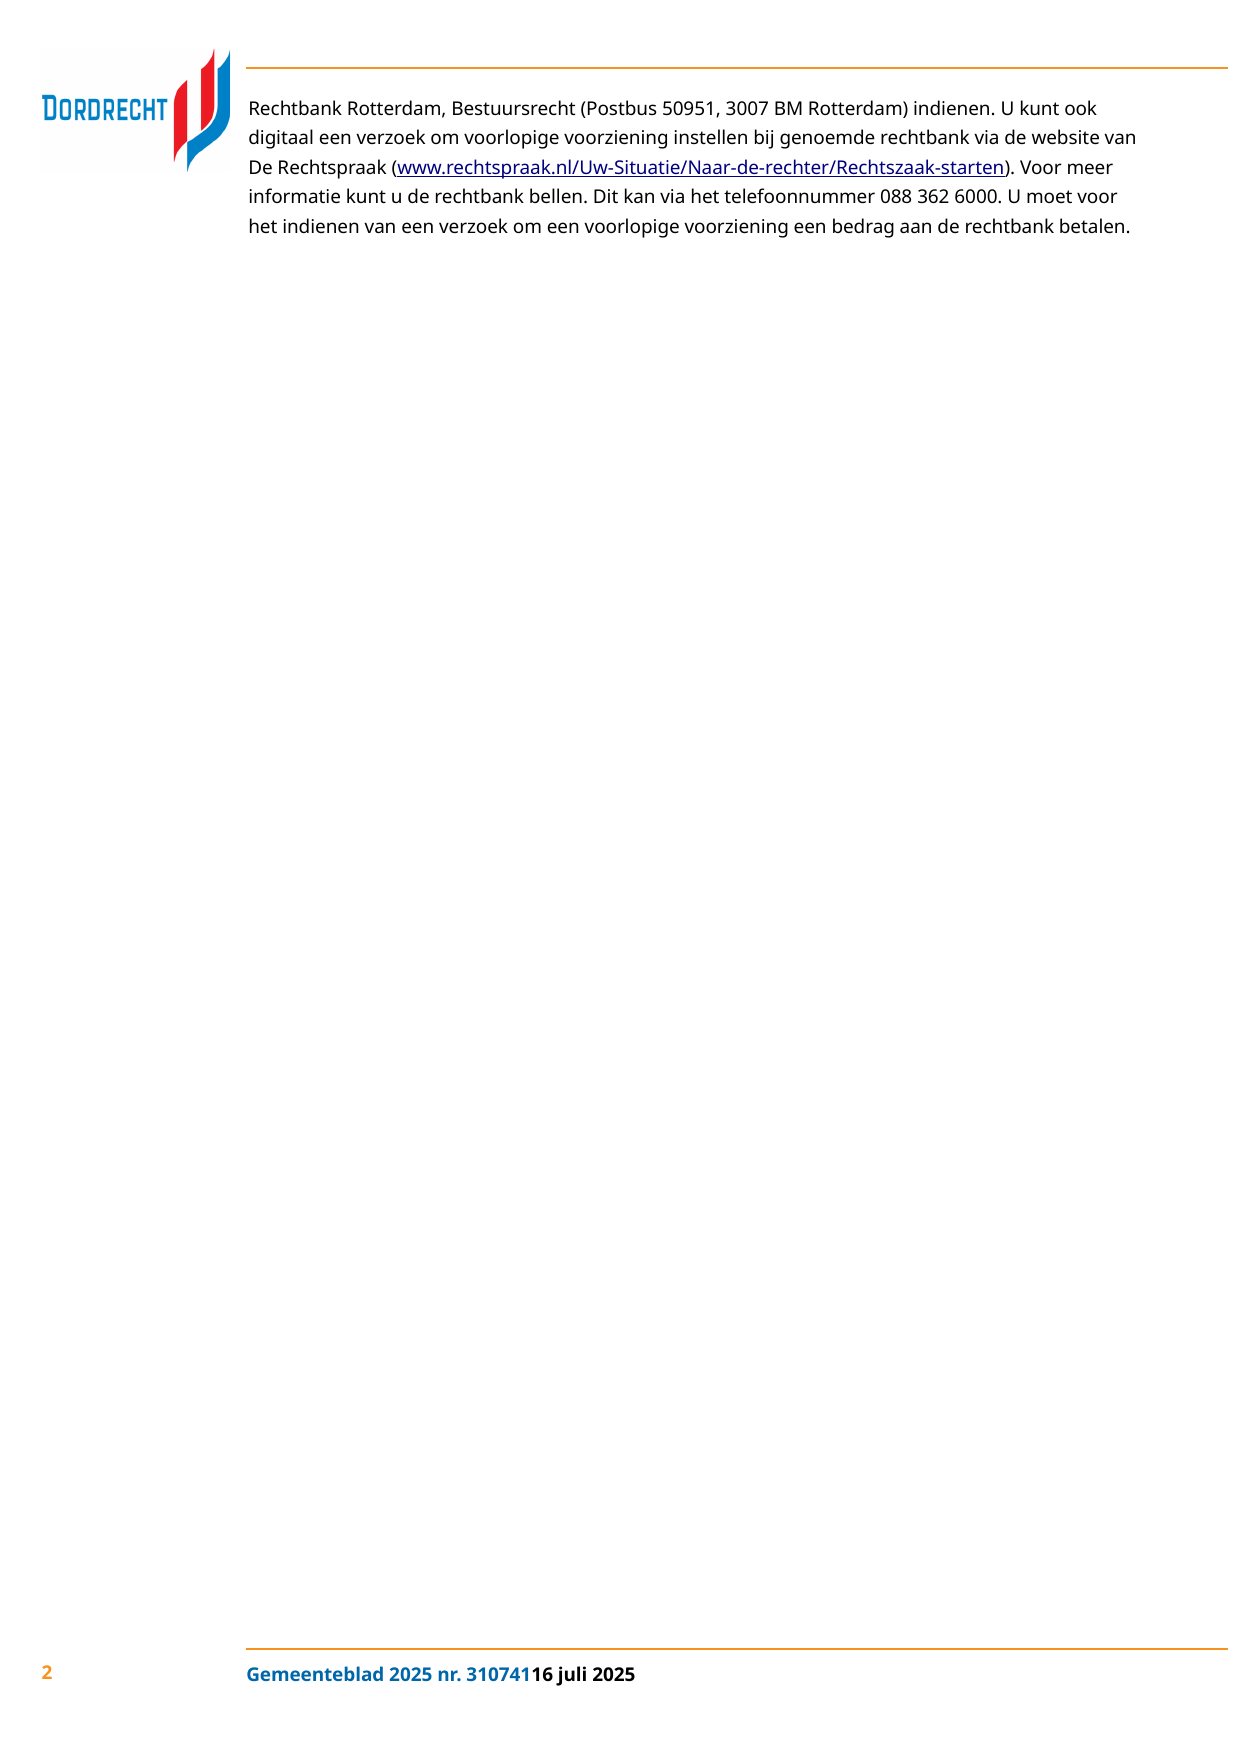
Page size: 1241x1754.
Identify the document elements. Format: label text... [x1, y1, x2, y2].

picture [41, 47, 231, 172]
text Rechtbank Rotterdam, Bestuursrecht (Postbus 50951, 3007 BM Rotterdam) indienen. U kunt ook digitaal een verzoek om voorlopige voorziening instellen bij genoemde rechtbank via de website van De Rechtspraak (www.rechtspraak.nl/Uw-Situatie/Naar-de-rechter/Rechtszaak-starten). Voor meer informatie kunt u de rechtbank bellen. Dit kan via het telefoonnummer 088 362 6000. U moet voor het indienen van een verzoek om een voorlopige voorziening een bedrag aan de rechtbank betalen. [248, 95, 1152, 239]
